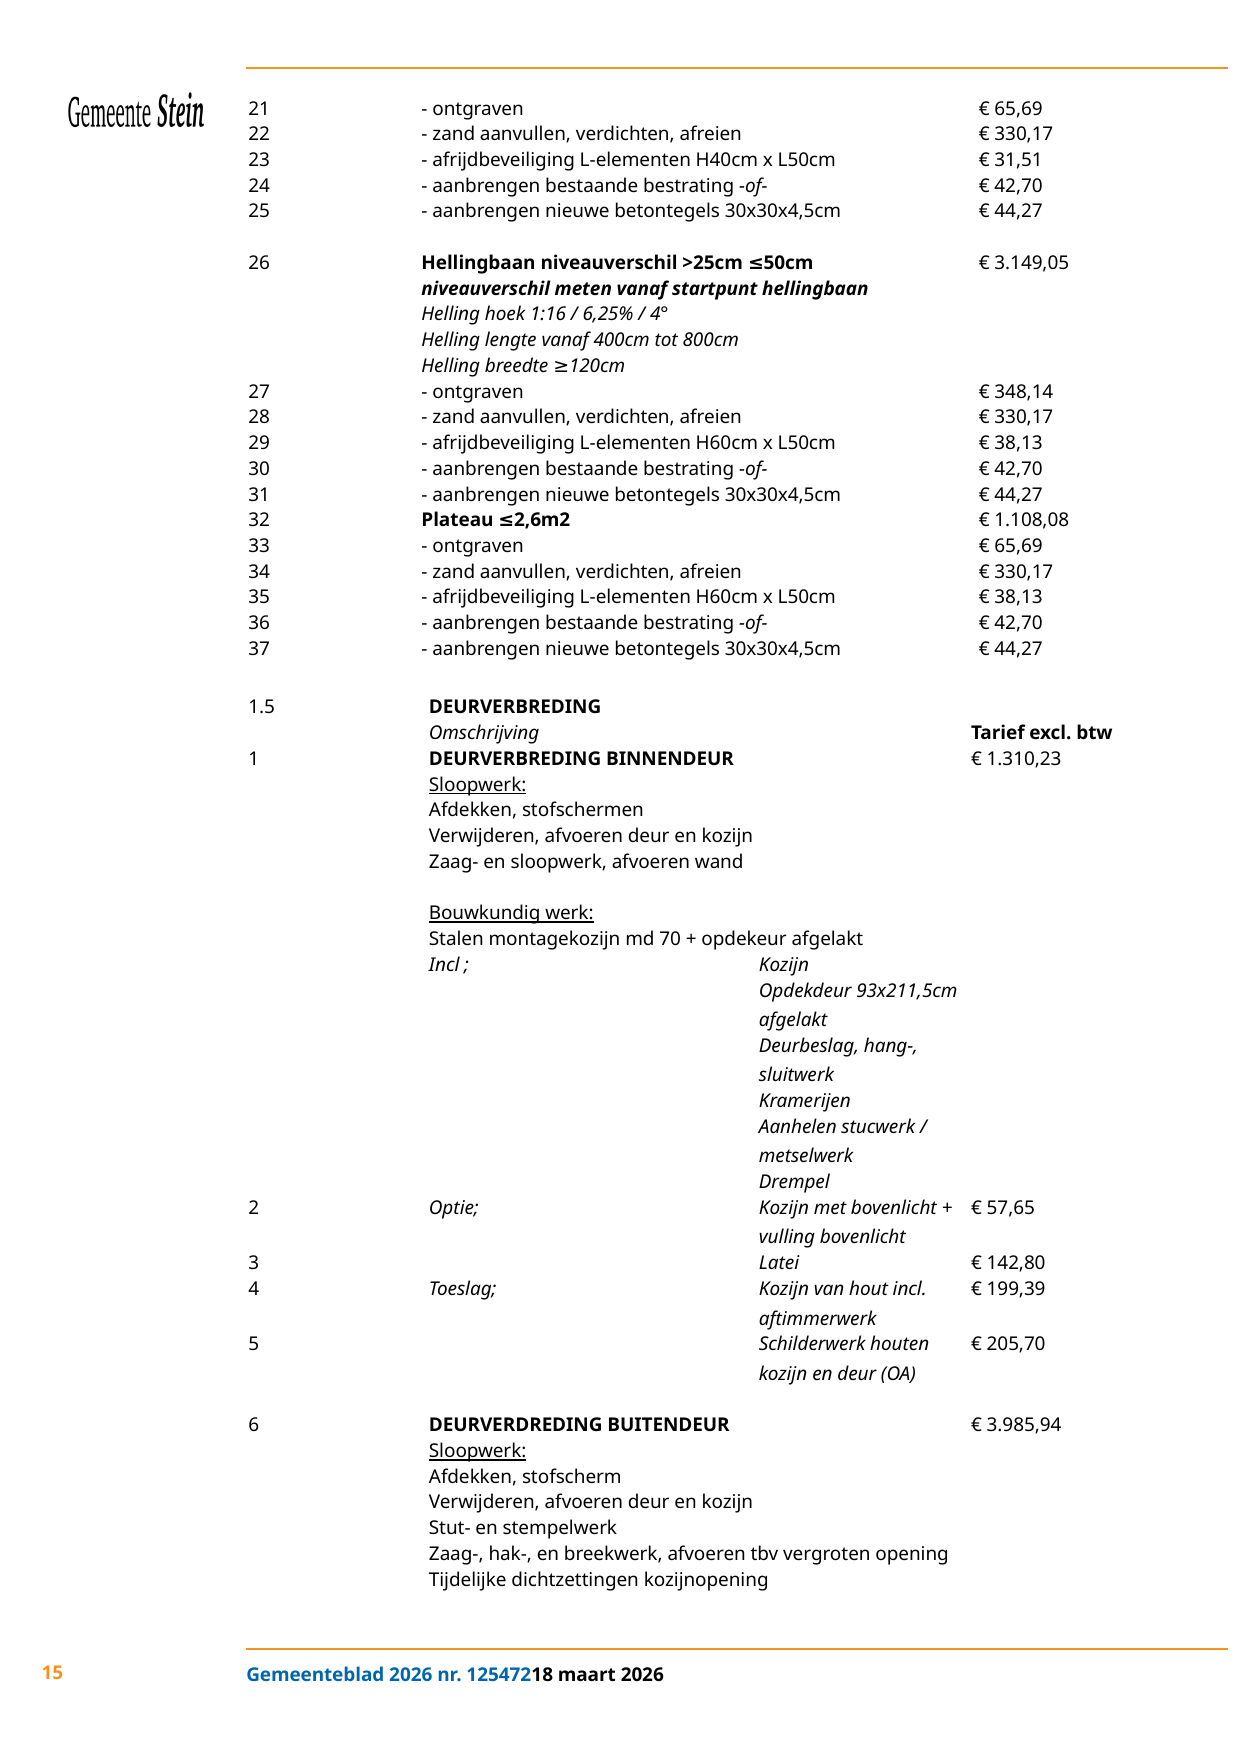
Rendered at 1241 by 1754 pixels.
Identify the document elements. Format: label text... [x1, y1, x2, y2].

table_cell [248, 1489, 429, 1514]
table_cell [248, 352, 421, 378]
table_cell [248, 1113, 429, 1168]
table_cell 4 [248, 1275, 429, 1331]
table_cell [248, 1463, 429, 1489]
table_cell 27 [248, 378, 421, 403]
table_cell [979, 301, 1152, 326]
table_cell Drempel [759, 1169, 971, 1194]
table_cell [971, 1169, 1152, 1194]
table_cell [429, 1113, 759, 1168]
table_cell [971, 1386, 1152, 1412]
table_cell [429, 1088, 759, 1113]
table_cell 1 [248, 745, 429, 771]
table_cell - zand aanvullen, verdichten, afreien [421, 558, 978, 584]
table_cell Schilderwerk houten kozijn en deur (OA) [759, 1331, 971, 1386]
table_cell [971, 874, 1152, 899]
table_cell [248, 1437, 429, 1463]
table_cell - aanbrengen nieuwe betontegels 30x30x4,5cm [421, 635, 978, 661]
table_cell - aanbrengen bestaande bestrating -of- [421, 455, 978, 481]
table_cell [429, 874, 971, 899]
table_cell [248, 771, 429, 797]
table_cell Opdekdeur 93x211,5cm afgelakt [759, 977, 971, 1032]
table_cell Tijdelijke dichtzettingen kozijnopening [429, 1566, 971, 1592]
table_cell Latei [759, 1250, 971, 1275]
table_cell Hellingbaan niveauverschil >25cm ≤50cm [421, 249, 978, 275]
table_cell [979, 275, 1152, 301]
table_cell [971, 900, 1152, 925]
table_cell [971, 1540, 1152, 1566]
table_cell [429, 1331, 759, 1386]
picture [41, 47, 231, 172]
table_cell [248, 326, 421, 352]
table_cell Zaag-, hak-, en breekwerk, afvoeren tbv vergroten opening [429, 1540, 971, 1566]
table_cell [979, 224, 1152, 249]
table_cell [248, 874, 429, 899]
table_header DEURVERBREDING [429, 694, 971, 719]
table_cell [429, 1386, 971, 1412]
table_cell € 44,27 [979, 635, 1152, 661]
table_cell 32 [248, 506, 421, 532]
table_cell 35 [248, 584, 421, 609]
table_cell [248, 301, 421, 326]
table_cell € 31,51 [979, 146, 1152, 172]
table_cell Kramerijen [759, 1088, 971, 1113]
table_cell [248, 925, 429, 951]
table_cell 37 [248, 635, 421, 661]
table_cell [248, 977, 429, 1032]
table_cell 22 [248, 121, 421, 146]
table_cell Sloopwerk: [429, 1437, 971, 1463]
table_cell [429, 1250, 759, 1275]
table_cell € 44,27 [979, 198, 1152, 223]
table_cell - afrijdbeveiliging L-elementen H60cm x L50cm [421, 429, 978, 455]
table_cell [248, 1088, 429, 1113]
table_cell 23 [248, 146, 421, 172]
table_cell - zand aanvullen, verdichten, afreien [421, 404, 978, 429]
table_cell [248, 900, 429, 925]
table_cell 34 [248, 558, 421, 584]
table_cell - aanbrengen nieuwe betontegels 30x30x4,5cm [421, 198, 978, 223]
table_cell [248, 797, 429, 822]
table_cell [971, 977, 1152, 1032]
table_cell [971, 1566, 1152, 1592]
table_cell Plateau ≤2,6m2 [421, 506, 978, 532]
table_cell DEURVERBREDING BINNENDEUR [429, 745, 971, 771]
table_cell € 199,39 [971, 1275, 1152, 1331]
table_cell Helling breedte ≥120cm [421, 352, 978, 378]
table_cell Stut- en stempelwerk [429, 1515, 971, 1540]
table_cell - afrijdbeveiliging L-elementen H60cm x L50cm [421, 584, 978, 609]
table_cell [971, 1088, 1152, 1113]
table_cell € 42,70 [979, 609, 1152, 635]
table_cell Tarief excl. btw [971, 720, 1152, 745]
table_cell Afdekken, stofschermen [429, 797, 971, 822]
table_cell [979, 352, 1152, 378]
table_cell [248, 1032, 429, 1087]
table_cell [248, 951, 429, 977]
table_cell € 42,70 [979, 172, 1152, 198]
table_cell € 3.149,05 [979, 249, 1152, 275]
table_cell [248, 1169, 429, 1194]
table_cell - afrijdbeveiliging L-elementen H40cm x L50cm [421, 146, 978, 172]
table_cell € 44,27 [979, 481, 1152, 506]
table_cell Kozijn met bovenlicht + vulling bovenlicht [759, 1194, 971, 1249]
table_cell € 42,70 [979, 455, 1152, 481]
table_cell Helling hoek 1:16 / 6,25% / 4° [421, 301, 978, 326]
table_cell € 330,17 [979, 404, 1152, 429]
table_cell Zaag- en sloopwerk, afvoeren wand [429, 848, 971, 874]
table_header 1.5 [248, 694, 429, 719]
table_cell [429, 977, 759, 1032]
table_cell 33 [248, 532, 421, 558]
table_cell Afdekken, stofscherm [429, 1463, 971, 1489]
table_cell Kozijn van hout incl. aftimmerwerk [759, 1275, 971, 1331]
table_cell [248, 275, 421, 301]
table_cell 21 [248, 95, 421, 121]
table_cell 30 [248, 455, 421, 481]
table_cell Aanhelen stucwerk / metselwerk [759, 1113, 971, 1168]
table_cell € 142,80 [971, 1250, 1152, 1275]
table_cell [248, 1386, 429, 1412]
table_cell € 1.108,08 [979, 506, 1152, 532]
table_cell 2 [248, 1194, 429, 1249]
table_cell - ontgraven [421, 532, 978, 558]
table_cell Toeslag; [429, 1275, 759, 1331]
table_cell Verwijderen, afvoeren deur en kozijn [429, 1489, 971, 1514]
table_cell 5 [248, 1331, 429, 1386]
table_header [971, 694, 1152, 719]
table_cell 36 [248, 609, 421, 635]
table_cell [971, 1489, 1152, 1514]
table_cell € 330,17 [979, 558, 1152, 584]
table_cell € 65,69 [979, 95, 1152, 121]
table_cell [979, 326, 1152, 352]
table_cell € 3.985,94 [971, 1412, 1152, 1437]
table_cell Sloopwerk: [429, 771, 971, 797]
table_cell 26 [248, 249, 421, 275]
table_cell [971, 925, 1152, 951]
table_cell Deurbeslag, hang-, sluitwerk [759, 1032, 971, 1087]
table_cell [248, 1515, 429, 1540]
table_cell 3 [248, 1250, 429, 1275]
table_cell Optie; [429, 1194, 759, 1249]
table_cell Bouwkundig werk: [429, 900, 971, 925]
table_cell [248, 1540, 429, 1566]
table_cell [971, 1032, 1152, 1087]
table_cell 24 [248, 172, 421, 198]
table_cell [248, 224, 421, 249]
table_cell Stalen montagekozijn md 70 + opdekeur afgelakt [429, 925, 971, 951]
table_cell € 348,14 [979, 378, 1152, 403]
table_cell - ontgraven [421, 95, 978, 121]
table_cell [429, 1169, 759, 1194]
table_cell € 38,13 [979, 584, 1152, 609]
table_cell [429, 1032, 759, 1087]
table_cell € 57,65 [971, 1194, 1152, 1249]
table_cell € 65,69 [979, 532, 1152, 558]
table_cell 25 [248, 198, 421, 223]
table_cell - aanbrengen nieuwe betontegels 30x30x4,5cm [421, 481, 978, 506]
table_cell € 330,17 [979, 121, 1152, 146]
table_cell Incl ; [429, 951, 759, 977]
table_cell [421, 224, 978, 249]
table_cell € 1.310,23 [971, 745, 1152, 771]
table_cell [971, 1463, 1152, 1489]
table_cell [971, 823, 1152, 848]
table_cell [971, 797, 1152, 822]
table_cell - aanbrengen bestaande bestrating -of- [421, 609, 978, 635]
table_cell niveauverschil meten vanaf startpunt hellingbaan [421, 275, 978, 301]
table_cell [248, 1566, 429, 1592]
table_cell [248, 848, 429, 874]
table_cell 28 [248, 404, 421, 429]
table_cell [971, 848, 1152, 874]
table_cell Helling lengte vanaf 400cm tot 800cm [421, 326, 978, 352]
table_cell € 205,70 [971, 1331, 1152, 1386]
table_cell [971, 1113, 1152, 1168]
table_cell Kozijn [759, 951, 971, 977]
table_cell - aanbrengen bestaande bestrating -of- [421, 172, 978, 198]
table_cell [971, 1515, 1152, 1540]
table_cell DEURVERDREDING BUITENDEUR [429, 1412, 971, 1437]
table_cell [971, 771, 1152, 797]
table_cell [971, 1437, 1152, 1463]
table_cell [248, 720, 429, 745]
table_cell Verwijderen, afvoeren deur en kozijn [429, 823, 971, 848]
table_cell - ontgraven [421, 378, 978, 403]
table_cell [971, 951, 1152, 977]
table_cell 31 [248, 481, 421, 506]
table_cell [248, 823, 429, 848]
table_cell Omschrijving [429, 720, 971, 745]
table_cell € 38,13 [979, 429, 1152, 455]
table_cell 6 [248, 1412, 429, 1437]
table_cell 29 [248, 429, 421, 455]
table_cell - zand aanvullen, verdichten, afreien [421, 121, 978, 146]
